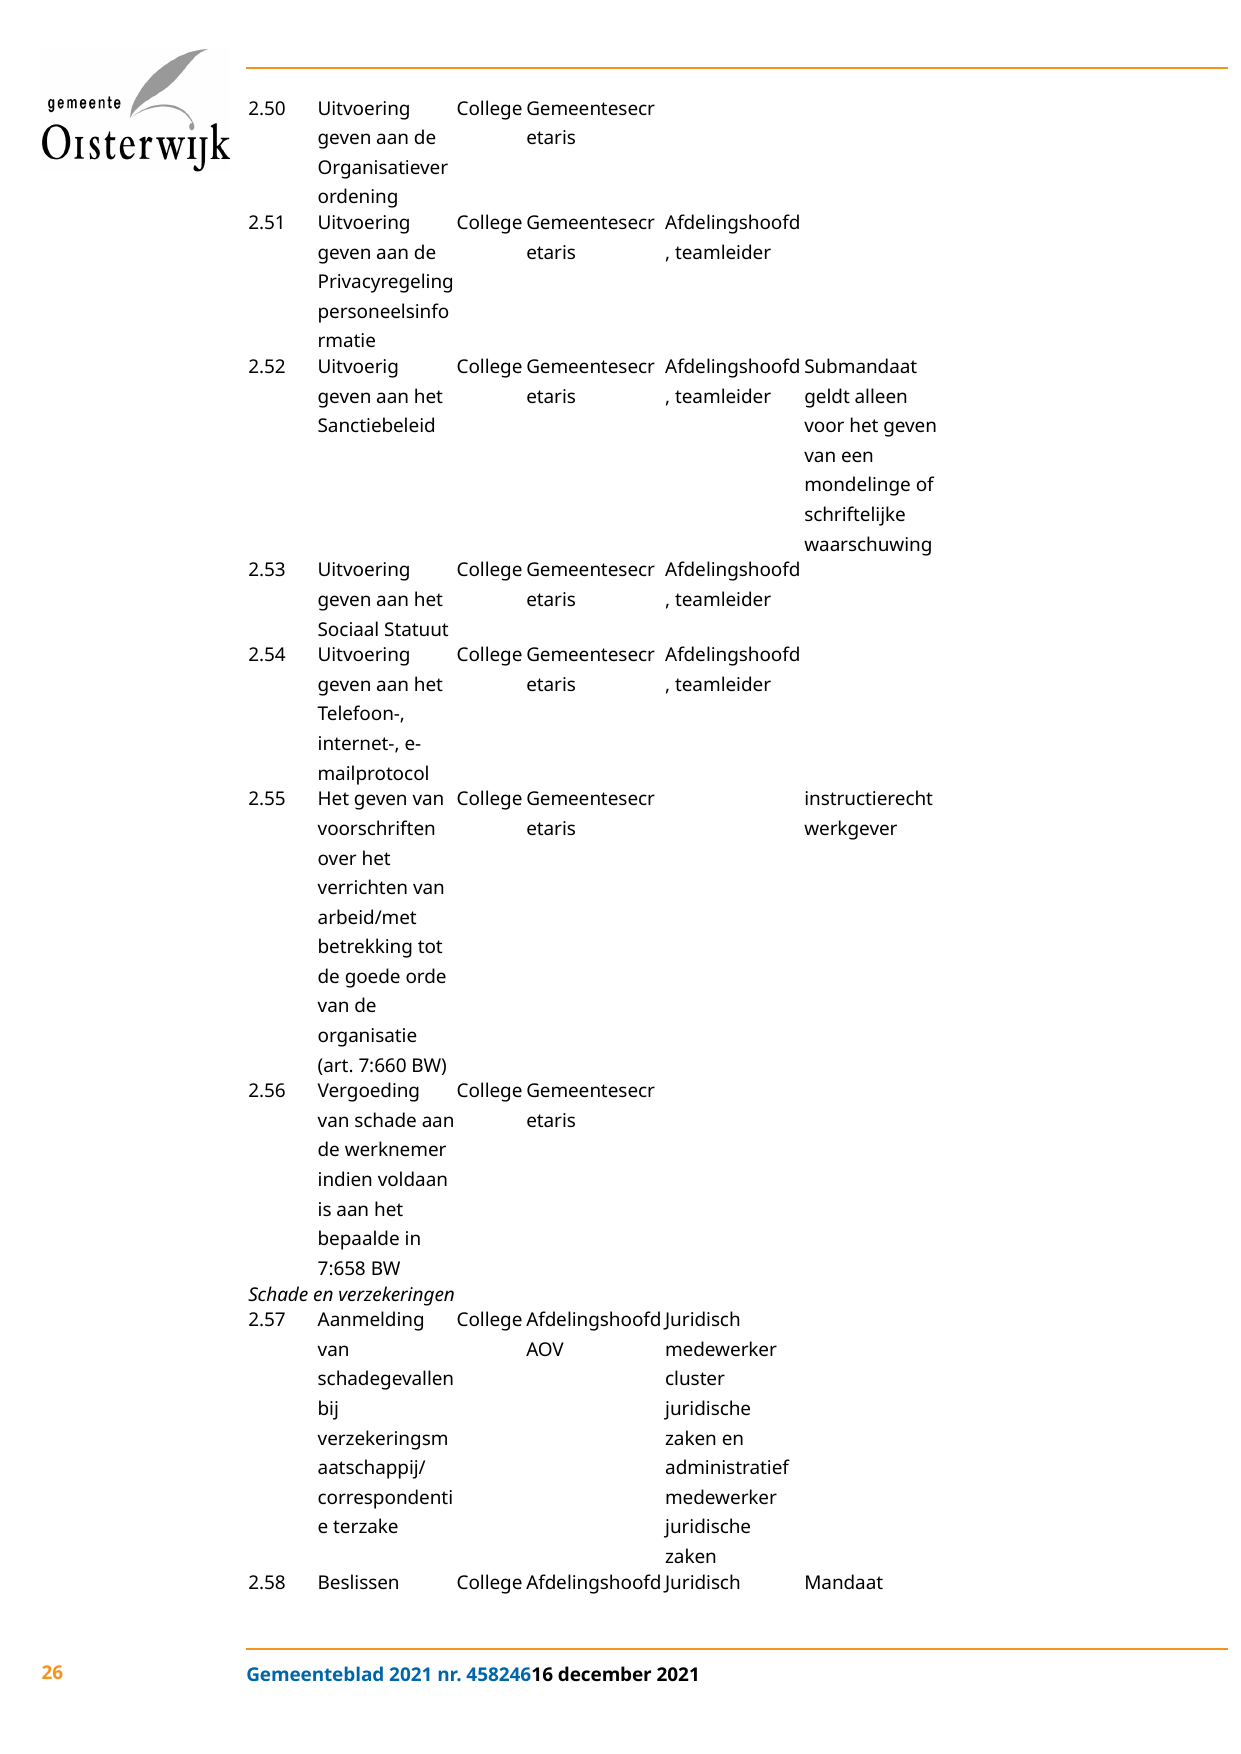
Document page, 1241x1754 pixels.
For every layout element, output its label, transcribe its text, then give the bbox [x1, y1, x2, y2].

table_cell 2.57 [248, 1306, 317, 1569]
table_cell [665, 95, 804, 209]
table_cell 2.55 [248, 786, 317, 1077]
table_cell [1082, 641, 1152, 786]
table_cell College [456, 1569, 526, 1594]
table_cell Uitvoerig geven aan het Sanctiebeleid [318, 353, 456, 557]
table_cell Aanmelding van schadegevallen bij verzekeringsmaatschappij/ correspondentie terzake [318, 1306, 456, 1569]
table_cell [1082, 557, 1152, 641]
table_cell [804, 641, 943, 786]
table_cell College [456, 1078, 526, 1281]
table_cell Juridisch [665, 1569, 804, 1594]
table_cell [943, 786, 1082, 1077]
table_cell Beslissen [318, 1569, 456, 1594]
table_cell [943, 641, 1082, 786]
table_cell Afdelingshoofd [526, 1569, 665, 1594]
table_cell College [456, 353, 526, 557]
table_cell Gemeentesecretaris [526, 557, 665, 641]
table_cell [1082, 786, 1152, 1077]
table_cell [1082, 1078, 1152, 1281]
table_cell 2.53 [248, 557, 317, 641]
table_cell Gemeentesecretaris [526, 95, 665, 209]
table_cell [1082, 1569, 1152, 1594]
table_cell 2.52 [248, 353, 317, 557]
table_cell [1082, 95, 1152, 209]
table_cell [943, 1569, 1082, 1594]
table_cell [804, 95, 943, 209]
table_cell instructierecht werkgever [804, 786, 943, 1077]
table_cell [943, 353, 1082, 557]
table_cell Gemeentesecretaris [526, 353, 665, 557]
table_cell Gemeentesecretaris [526, 1078, 665, 1281]
table_cell [943, 1078, 1082, 1281]
table_cell Uitvoering geven aan het Telefoon-, internet-, e-mailprotocol [318, 641, 456, 786]
table_cell College [456, 641, 526, 786]
table_cell Gemeentesecretaris [526, 786, 665, 1077]
table_cell [943, 95, 1082, 209]
table_cell Afdelingshoofd, teamleider [665, 209, 804, 353]
table_cell College [456, 557, 526, 641]
table_cell College [456, 209, 526, 353]
table_cell [1082, 209, 1152, 353]
table_cell 2.51 [248, 209, 317, 353]
table_cell Uitvoering geven aan het Sociaal Statuut [318, 557, 456, 641]
table_cell [804, 209, 943, 353]
table_cell [943, 1281, 1082, 1306]
table_cell College [456, 786, 526, 1077]
table_cell [1082, 353, 1152, 557]
picture [41, 47, 231, 172]
table_cell Vergoeding van schade aan de werknemer indien voldaan is aan het bepaalde in 7:658 BW [318, 1078, 456, 1281]
table_cell College [456, 95, 526, 209]
table_cell Het geven van voorschriften over het verrichten van arbeid/met betrekking tot de goede orde van de organisatie (art. 7:660 BW) [318, 786, 456, 1077]
table_cell Mandaat [804, 1569, 943, 1594]
table_cell [1082, 1306, 1152, 1569]
table_cell [943, 1306, 1082, 1569]
table_cell Afdelingshoofd AOV [526, 1306, 665, 1569]
table_cell [804, 1078, 943, 1281]
table_cell Afdelingshoofd, teamleider [665, 353, 804, 557]
table_cell Submandaat geldt alleen voor het geven van een mondelinge of schriftelijke waarschuwing [804, 353, 943, 557]
table_cell 2.58 [248, 1569, 317, 1594]
table_cell [665, 1078, 804, 1281]
table_cell Afdelingshoofd, teamleider [665, 641, 804, 786]
table_cell Uitvoering geven aan de Privacyregeling personeelsinformatie [318, 209, 456, 353]
table_cell [943, 557, 1082, 641]
table_cell Juridisch medewerker cluster juridische zaken en administratief medewerker juridische zaken [665, 1306, 804, 1569]
table_cell [665, 786, 804, 1077]
table_cell Afdelingshoofd, teamleider [665, 557, 804, 641]
table_cell College [456, 1306, 526, 1569]
table_cell Gemeentesecretaris [526, 641, 665, 786]
table_cell [804, 1306, 943, 1569]
table_cell Gemeentesecretaris [526, 209, 665, 353]
table_cell 2.50 [248, 95, 317, 209]
table_cell 2.54 [248, 641, 317, 786]
table_cell [943, 209, 1082, 353]
table_cell [1082, 1281, 1152, 1306]
table_cell [804, 557, 943, 641]
table_cell Uitvoering geven aan de Organisatieverordening [318, 95, 456, 209]
table_cell Schade en verzekeringen [248, 1281, 943, 1306]
table_cell 2.56 [248, 1078, 317, 1281]
